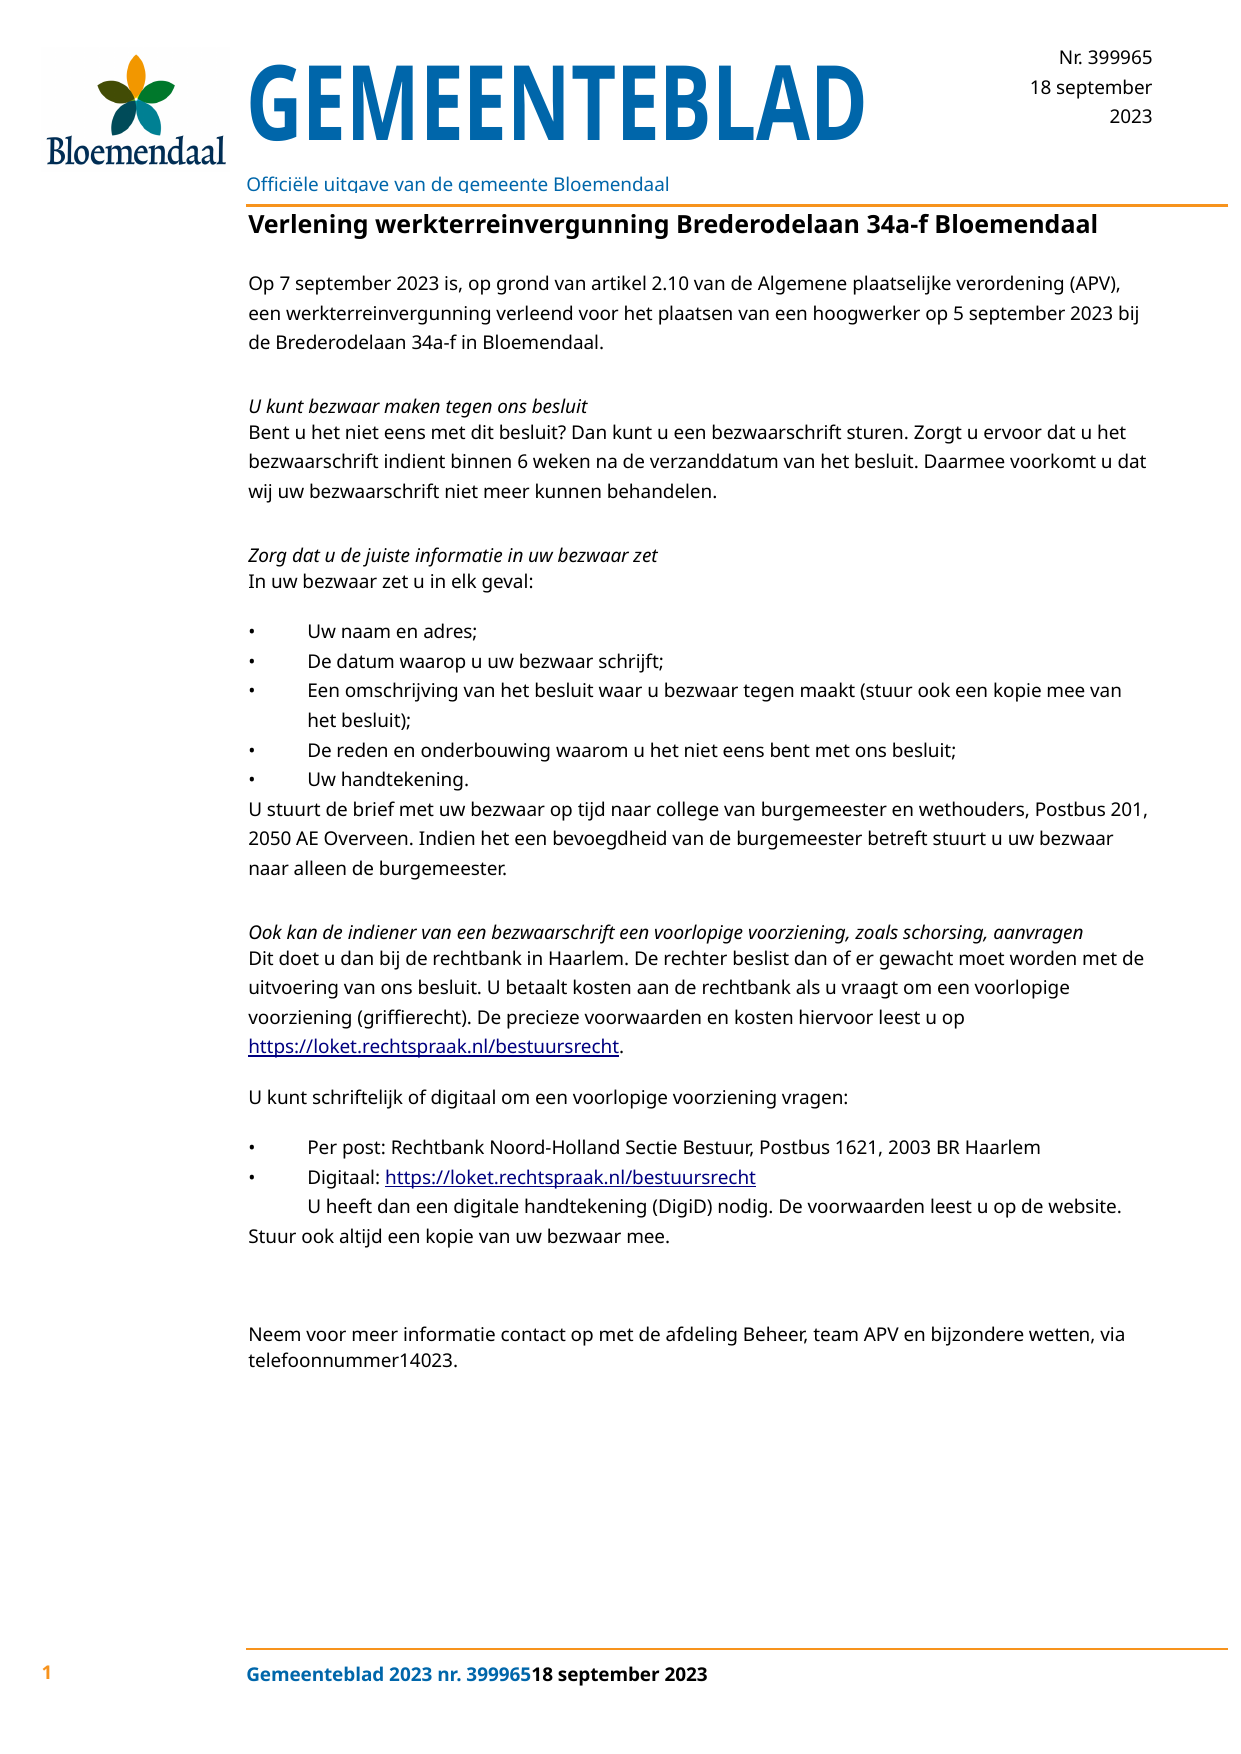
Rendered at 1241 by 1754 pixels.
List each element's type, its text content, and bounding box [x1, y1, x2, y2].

list Een omschrijving van het besluit waar u bezwaar tegen maakt (stuur ook een kopie mee van het besluit); [248, 678, 1152, 733]
text Neem voor meer informatie contact op met de afdeling Beheer, team APV en bijzondere wetten, via telefoonnummer14023. [248, 1321, 1152, 1373]
text Dit doet u dan bij de rechtbank in Haarlem. De rechter beslist dan of er gewacht moet worden met de uitvoering van ons besluit. U betaalt kosten aan de rechtbank als u vraagt om een voorlopige voorziening (griffierecht). De precieze voorwaarden en kosten hiervoor leest u op https://loket.rechtspraak.nl/bestuursrecht. [248, 945, 1152, 1059]
text Stuur ook altijd een kopie van uw bezwaar mee. [248, 1223, 1152, 1249]
text Bent u het niet eens met dit besluit? Dan kunt u een bezwaarschrift sturen. Zorgt u ervoor dat u het bezwaarschrift indient binnen 6 weken na de verzanddatum van het besluit. Daarmee voorkomt u dat wij uw bezwaarschrift niet meer kunnen behandelen. [248, 419, 1152, 504]
list Digitaal: https://loket.rechtspraak.nl/bestuursrecht [248, 1164, 1152, 1190]
text Verlening werkterreinvergunning Brederodelaan 34a-f Bloemendaal [248, 207, 1152, 241]
list Uw naam en adres; [248, 618, 1152, 644]
text In uw bezwaar zet u in elk geval: [248, 568, 1152, 594]
list U heeft dan een digitale handtekening (DigiD) nodig. De voorwaarden leest u op de website. [248, 1193, 1152, 1219]
text Ook kan de indiener van een bezwaarschrift een voorlopige voorziening, zoals schorsing, aanvragen [248, 919, 1152, 945]
list De reden en onderbouwing waarom u het niet eens bent met ons besluit; [248, 737, 1152, 762]
text U stuurt de brief met uw bezwaar op tijd naar college van burgemeester en wethouders, Postbus 201, 2050 AE Overveen. Indien het een bevoegdheid van de burgemeester betreft stuurt u uw bezwaar naar alleen de burgemeester. [248, 796, 1152, 881]
text Zorg dat u de juiste informatie in uw bezwaar zet [248, 542, 1152, 568]
list Per post: Rechtbank Noord-Holland Sectie Bestuur, Postbus 1621, 2003 BR Haarlem [248, 1134, 1152, 1160]
text Op 7 september 2023 is, op grond van artikel 2.10 van de Algemene plaatselijke verordening (APV), een werkterreinvergunning verleend voor het plaatsen van een hoogwerker op 5 september 2023 bij de Brederodelaan 34a-f in Bloemendaal. [248, 270, 1152, 355]
picture [41, 47, 231, 172]
text U kunt schriftelijk of digitaal om een voorlopige voorziening vragen: [248, 1084, 1152, 1110]
list De datum waarop u uw bezwaar schrijft; [248, 648, 1152, 674]
list Uw handtekening. [248, 766, 1152, 792]
text U kunt bezwaar maken tegen ons besluit [248, 393, 1152, 419]
